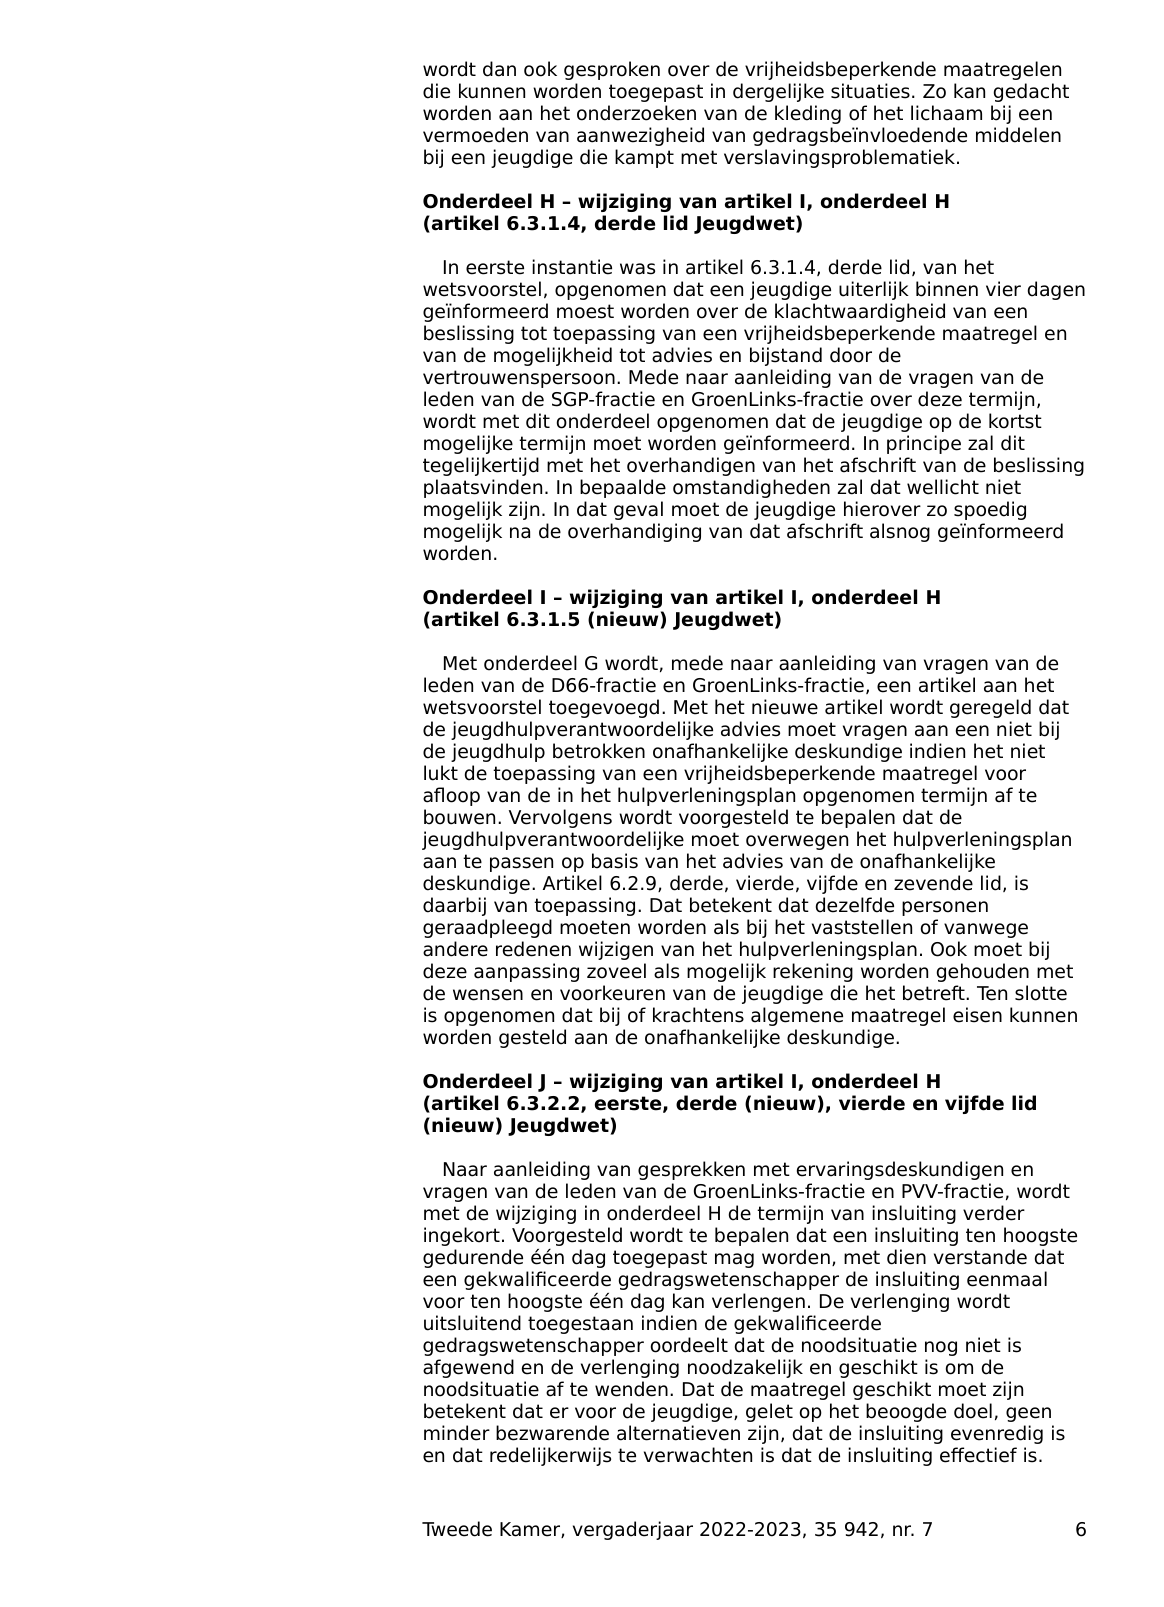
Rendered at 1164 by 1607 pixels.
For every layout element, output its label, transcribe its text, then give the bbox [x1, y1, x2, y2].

text In eerste instantie was in artikel 6.3.1.4, derde lid, van het wetsvoorstel, opgenomen dat een jeugdige uiterlijk binnen vier dagen geïnformeerd moest worden over de klachtwaardigheid van een beslissing tot toepassing van een vrijheidsbeperkende maatregel en van de mogelijkheid tot advies en bijstand door de vertrouwenspersoon. Mede naar aanleiding van de vragen van de leden van de SGP-fractie en GroenLinks-fractie over deze termijn, wordt met dit onderdeel opgenomen dat de jeugdige op de kortst mogelijke termijn moet worden geïnformeerd. In principe zal dit tegelijkertijd met het overhandigen van het afschrift van de beslissing plaatsvinden. In bepaalde omstandigheden zal dat wellicht niet mogelijk zijn. In dat geval moet de jeugdige hierover zo spoedig mogelijk na de overhandiging van dat afschrift alsnog geïnformeerd worden. [422, 257, 1087, 565]
subtitle Onderdeel I – wijziging van artikel I, onderdeel H (artikel 6.3.1.5 (nieuw) Jeugdwet) [422, 587, 1087, 631]
subtitle Onderdeel J – wijziging van artikel I, onderdeel H (artikel 6.3.2.2, eerste, derde (nieuw), vierde en vijfde lid (nieuw) Jeugdwet) [422, 1071, 1087, 1137]
text Met onderdeel G wordt, mede naar aanleiding van vragen van de leden van de D66-fractie en GroenLinks-fractie, een artikel aan het wetsvoorstel toegevoegd. Met het nieuwe artikel wordt geregeld dat de jeugdhulpverantwoordelijke advies moet vragen aan een niet bij de jeugdhulp betrokken onafhankelijke deskundige indien het niet lukt de toepassing van een vrijheidsbeperkende maatregel voor afloop van de in het hulpverleningsplan opgenomen termijn af te bouwen. Vervolgens wordt voorgesteld te bepalen dat de jeugdhulpverantwoordelijke moet overwegen het hulpverleningsplan aan te passen op basis van het advies van de onafhankelijke deskundige. Artikel 6.2.9, derde, vierde, vijfde en zevende lid, is daarbij van toepassing. Dat betekent dat dezelfde personen geraadpleegd moeten worden als bij het vaststellen of vanwege andere redenen wijzigen van het hulpverleningsplan. Ook moet bij deze aanpassing zoveel als mogelijk rekening worden gehouden met de wensen en voorkeuren van de jeugdige die het betreft. Ten slotte is opgenomen dat bij of krachtens algemene maatregel eisen kunnen worden gesteld aan de onafhankelijke deskundige. [422, 653, 1087, 1049]
text Naar aanleiding van gesprekken met ervaringsdeskundigen en vragen van de leden van de GroenLinks-fractie en PVV-fractie, wordt met de wijziging in onderdeel H de termijn van insluiting verder ingekort. Voorgesteld wordt te bepalen dat een insluiting ten hoogste gedurende één dag toegepast mag worden, met dien verstande dat een gekwalificeerde gedragswetenschapper de insluiting eenmaal voor ten hoogste één dag kan verlengen. De verlenging wordt uitsluitend toegestaan indien de gekwalificeerde gedragswetenschapper oordeelt dat de noodsituatie nog niet is afgewend en de verlenging noodzakelijk en geschikt is om de noodsituatie af te wenden. Dat de maatregel geschikt moet zijn betekent dat er voor de jeugdige, gelet op het beoogde doel, geen minder bezwarende alternatieven zijn, dat de insluiting evenredig is en dat redelijkerwijs te verwachten is dat de insluiting effectief is. [422, 1159, 1087, 1467]
text wordt dan ook gesproken over de vrijheidsbeperkende maatregelen die kunnen worden toegepast in dergelijke situaties. Zo kan gedacht worden aan het onderzoeken van de kleding of het lichaam bij een vermoeden van aanwezigheid van gedragsbeïnvloedende middelen bij een jeugdige die kampt met verslavingsproblematiek. [422, 59, 1087, 169]
subtitle Onderdeel H – wijziging van artikel I, onderdeel H (artikel 6.3.1.4, derde lid Jeugdwet) [422, 191, 1087, 235]
